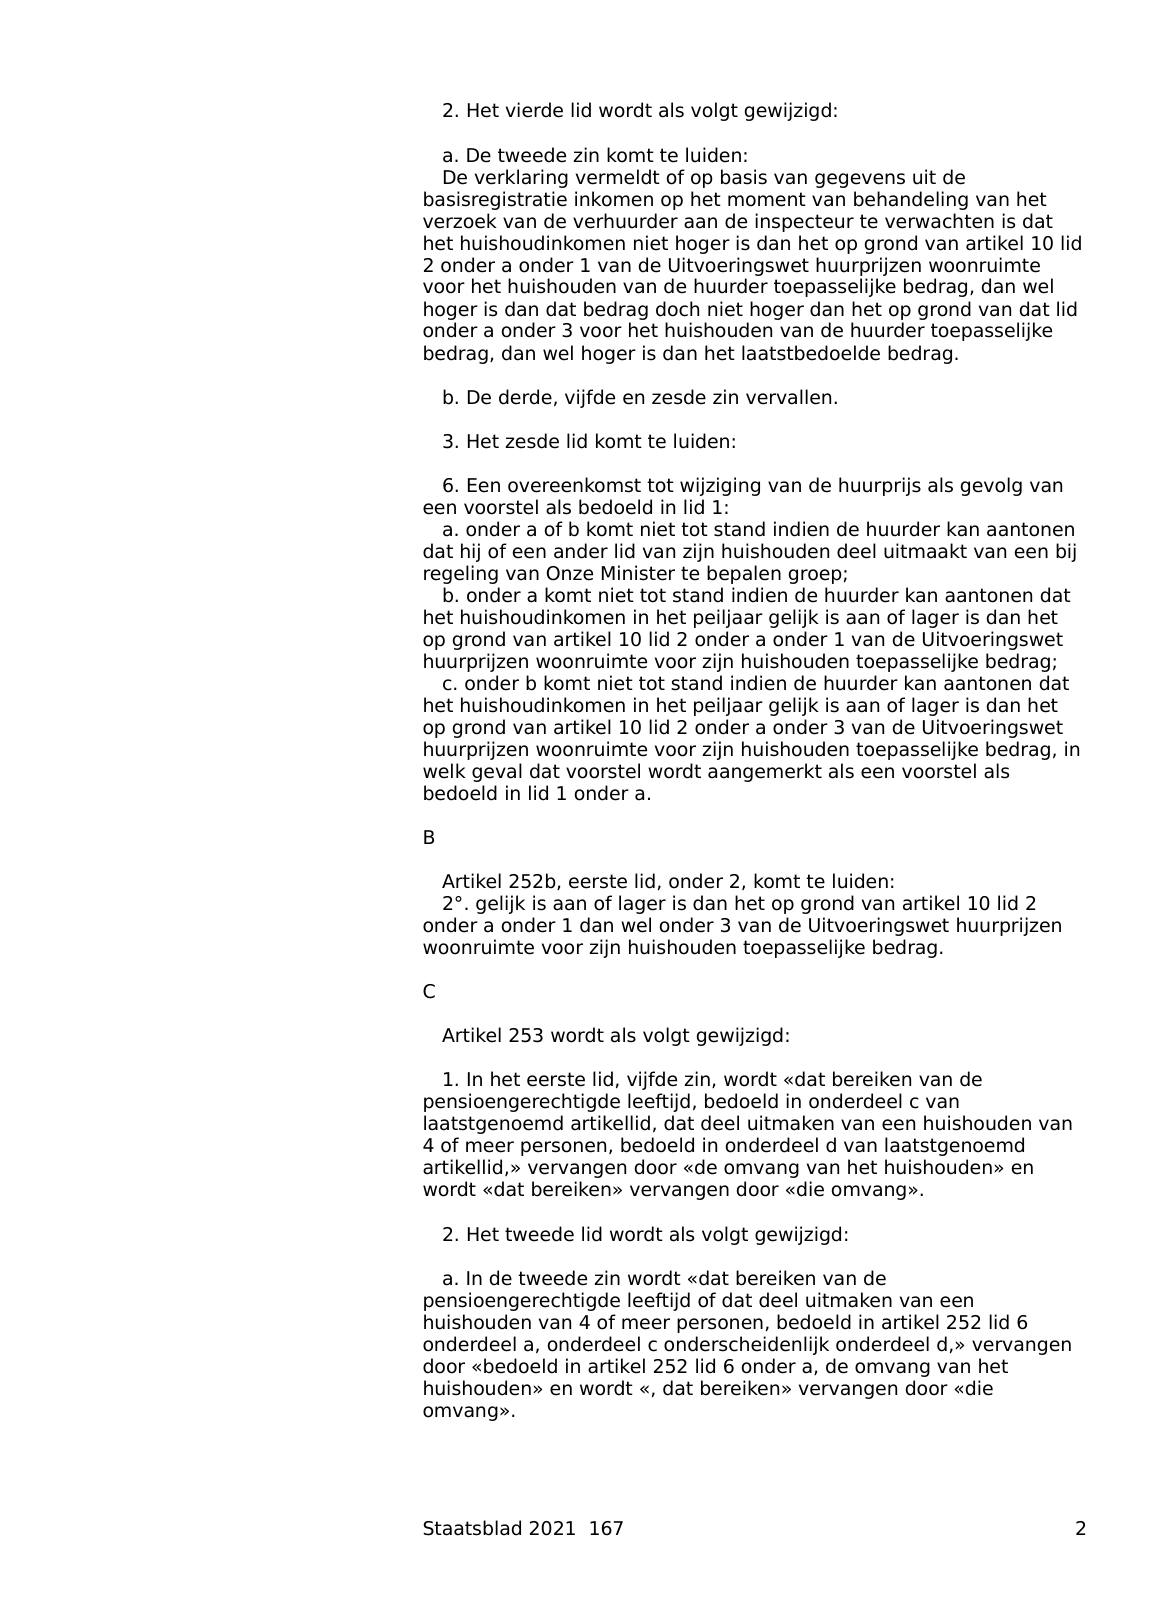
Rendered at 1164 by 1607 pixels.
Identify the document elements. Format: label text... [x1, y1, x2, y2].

text Artikel 252b, eerste lid, onder 2, komt te luiden: [422, 871, 1087, 893]
text B [422, 827, 1087, 849]
text 2. Het vierde lid wordt als volgt gewijzigd: [422, 100, 1087, 122]
text 1. In het eerste lid, vijfde zin, wordt «dat bereiken van de pensioengerechtigde leeftijd, bedoeld in onderdeel c van laatstgenoemd artikellid, dat deel uitmaken van een huishouden van 4 of meer personen, bedoeld in onderdeel d van laatstgenoemd artikellid,» vervangen door «de omvang van het huishouden» en wordt «dat bereiken» vervangen door «die omvang». [422, 1069, 1087, 1201]
text a. onder a of b komt niet tot stand indien de huurder kan aantonen dat hij of een ander lid van zijn huishouden deel uitmaakt van een bij regeling van Onze Minister te bepalen groep; [422, 519, 1087, 585]
text c. onder b komt niet tot stand indien de huurder kan aantonen dat het huishoudinkomen in het peiljaar gelijk is aan of lager is dan het op grond van artikel 10 lid 2 onder a onder 3 van de Uitvoeringswet huurprijzen woonruimte voor zijn huishouden toepasselijke bedrag, in welk geval dat voorstel wordt aangemerkt als een voorstel als bedoeld in lid 1 onder a. [422, 673, 1087, 804]
text 6. Een overeenkomst tot wijziging van de huurprijs als gevolg van een voorstel als bedoeld in lid 1: [422, 475, 1087, 519]
text a. De tweede zin komt te luiden: [422, 144, 1087, 167]
text 2°. gelijk is aan of lager is dan het op grond van artikel 10 lid 2 onder a onder 1 dan wel onder 3 van de Uitvoeringswet huurprijzen woonruimte voor zijn huishouden toepasselijke bedrag. [422, 893, 1087, 959]
text 2. Het tweede lid wordt als volgt gewijzigd: [422, 1223, 1087, 1245]
text Artikel 253 wordt als volgt gewijzigd: [422, 1025, 1087, 1047]
text C [422, 981, 1087, 1003]
text b. De derde, vijfde en zesde zin vervallen. [422, 387, 1087, 408]
text a. In de tweede zin wordt «dat bereiken van de pensioengerechtigde leeftijd of dat deel uitmaken van een huishouden van 4 of meer personen, bedoeld in artikel 252 lid 6 onderdeel a, onderdeel c onderscheidenlijk onderdeel d,» vervangen door «bedoeld in artikel 252 lid 6 onder a, de omvang van het huishouden» en wordt «, dat bereiken» vervangen door «die omvang». [422, 1268, 1087, 1421]
text 3. Het zesde lid komt te luiden: [422, 431, 1087, 453]
text De verklaring vermeldt of op basis van gegevens uit de basisregistratie inkomen op het moment van behandeling van het verzoek van de verhuurder aan de inspecteur te verwachten is dat het huishoudinkomen niet hoger is dan het op grond van artikel 10 lid 2 onder a onder 1 van de Uitvoeringswet huurprijzen woonruimte voor het huishouden van de huurder toepasselijke bedrag, dan wel hoger is dan dat bedrag doch niet hoger dan het op grond van dat lid onder a onder 3 voor het huishouden van de huurder toepasselijke bedrag, dan wel hoger is dan het laatstbedoelde bedrag. [422, 167, 1087, 364]
text b. onder a komt niet tot stand indien de huurder kan aantonen dat het huishoudinkomen in het peiljaar gelijk is aan of lager is dan het op grond van artikel 10 lid 2 onder a onder 1 van de Uitvoeringswet huurprijzen woonruimte voor zijn huishouden toepasselijke bedrag; [422, 585, 1087, 673]
